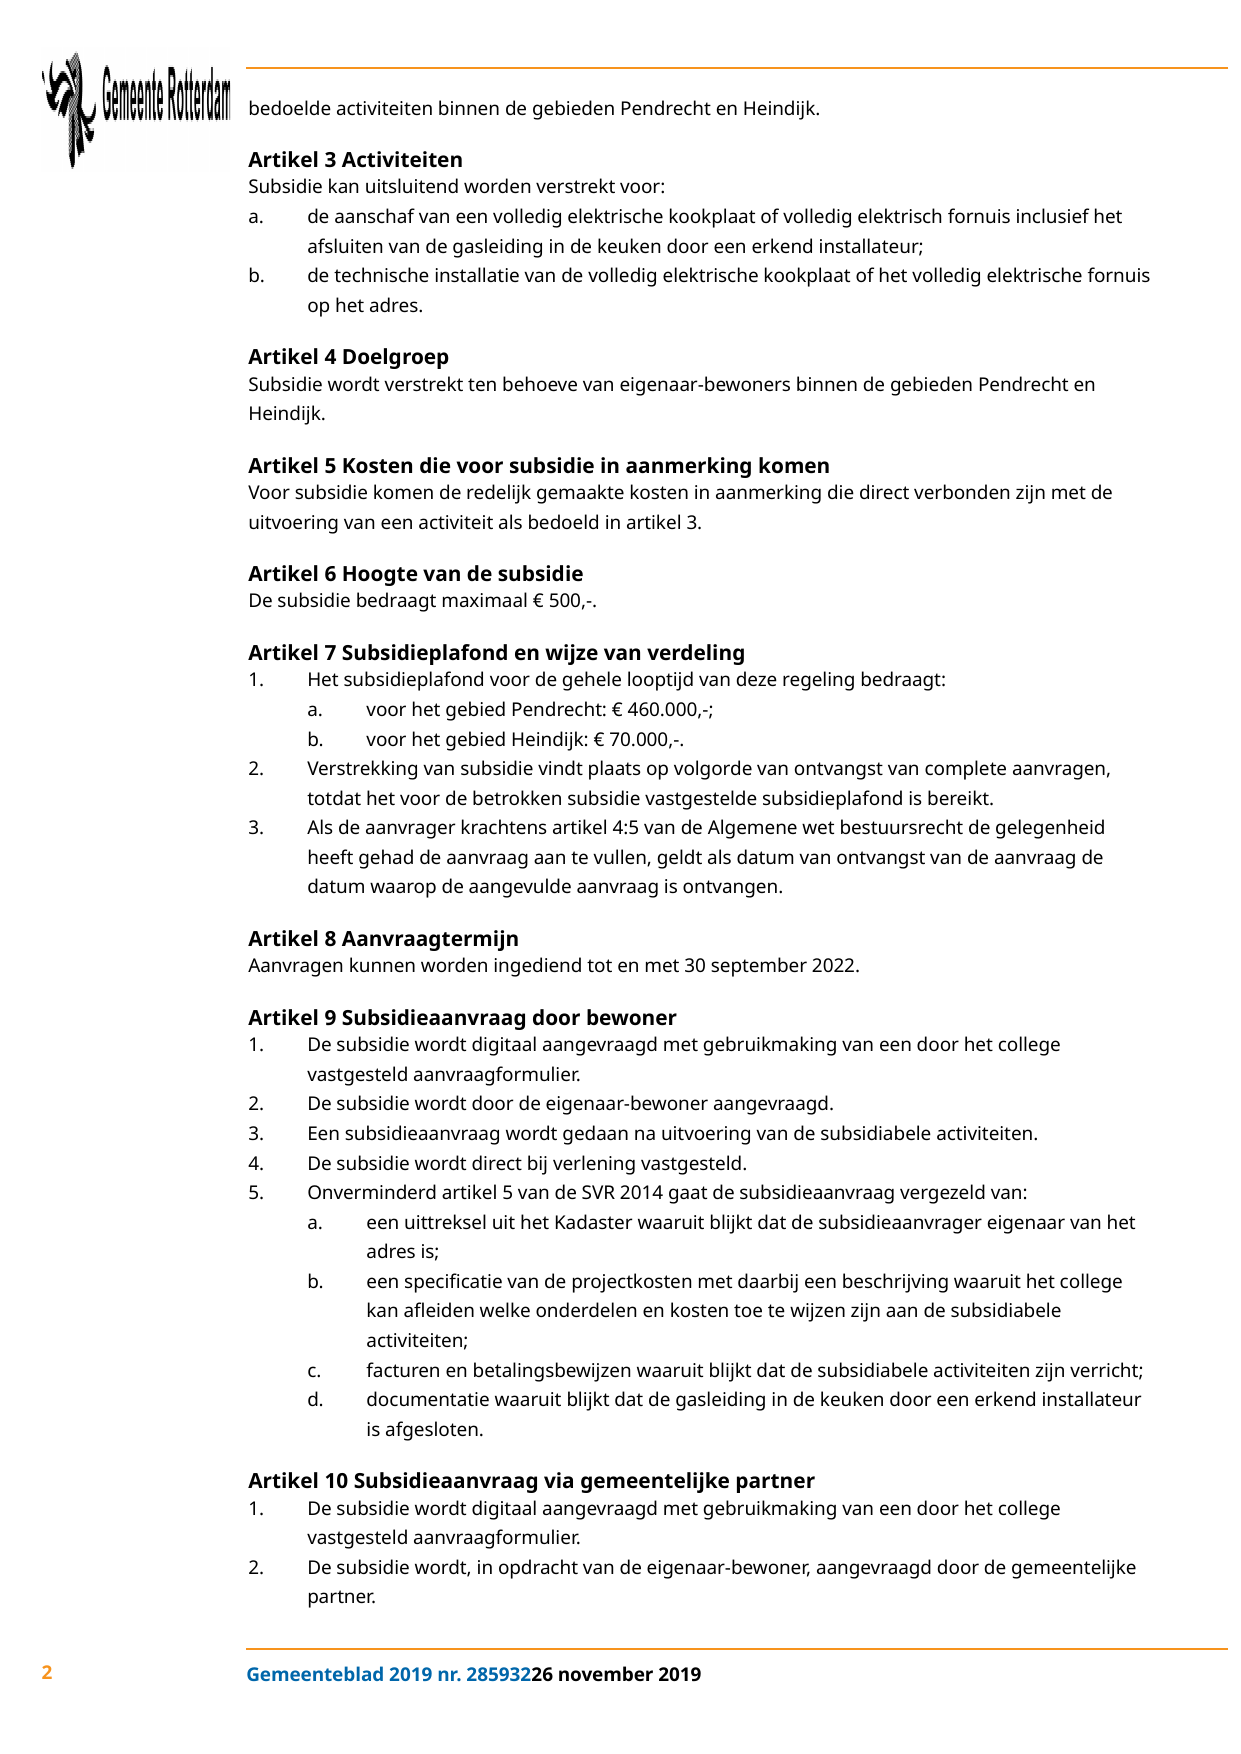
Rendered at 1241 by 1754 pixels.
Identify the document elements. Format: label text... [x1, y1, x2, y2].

list Onverminderd artikel 5 van de SVR 2014 gaat de subsidieaanvraag vergezeld van: [248, 1179, 1152, 1205]
list De subsidie wordt digitaal aangevraagd met gebruikmaking van een door het college vastgesteld aanvraagformulier. [248, 1031, 1152, 1087]
text Aanvragen kunnen worden ingediend tot en met 30 september 2022. [248, 952, 1152, 978]
list de technische installatie van de volledig elektrische kookplaat of het volledig elektrische fornuis op het adres. [248, 262, 1152, 318]
text bedoelde activiteiten binnen de gebieden Pendrecht en Heindijk. [248, 95, 1152, 121]
picture [41, 47, 231, 172]
text Artikel 4 Doelgroep [248, 342, 1152, 371]
text Subsidie wordt verstrekt ten behoeve van eigenaar-bewoners binnen de gebieden Pendrecht en Heindijk. [248, 371, 1152, 426]
text Artikel 3 Activiteiten [248, 145, 1152, 174]
list een specificatie van de projectkosten met daarbij een beschrijving waaruit het college kan afleiden welke onderdelen en kosten toe te wijzen zijn aan de subsidiabele activiteiten; [307, 1268, 1152, 1353]
list Verstrekking van subsidie vindt plaats op volgorde van ontvangst van complete aanvragen, totdat het voor de betrokken subsidie vastgestelde subsidieplafond is bereikt. [248, 755, 1152, 811]
text Artikel 7 Subsidieplafond en wijze van verdeling [248, 638, 1152, 667]
list De subsidie wordt direct bij verlening vastgesteld. [248, 1150, 1152, 1175]
text Artikel 6 Hoogte van de subsidie [248, 559, 1152, 588]
list documentatie waaruit blijkt dat de gasleiding in de keuken door een erkend installateur is afgesloten. [307, 1386, 1152, 1442]
list Een subsidieaanvraag wordt gedaan na uitvoering van de subsidiabele activiteiten. [248, 1120, 1152, 1146]
list facturen en betalingsbewijzen waaruit blijkt dat de subsidiabele activiteiten zijn verricht; [307, 1357, 1152, 1382]
list Als de aanvrager krachtens artikel 4:5 van de Algemene wet bestuursrecht de gelegenheid heeft gehad de aanvraag aan te vullen, geldt als datum van ontvangst van de aanvraag de datum waarop de aangevulde aanvraag is ontvangen. [248, 814, 1152, 899]
list De subsidie wordt door de eigenaar-bewoner aangevraagd. [248, 1091, 1152, 1116]
text Subsidie kan uitsluitend worden verstrekt voor: [248, 174, 1152, 199]
list voor het gebied Pendrecht: € 460.000,-; [307, 696, 1152, 722]
text Artikel 10 Subsidieaanvraag via gemeentelijke partner [248, 1466, 1152, 1495]
list De subsidie wordt digitaal aangevraagd met gebruikmaking van een door het college vastgesteld aanvraagformulier. [248, 1495, 1152, 1550]
text De subsidie bedraagt maximaal € 500,-. [248, 588, 1152, 613]
list een uittreksel uit het Kadaster waaruit blijkt dat de subsidieaanvrager eigenaar van het adres is; [307, 1209, 1152, 1264]
list Het subsidieplafond voor de gehele looptijd van deze regeling bedraagt: [248, 667, 1152, 692]
text Artikel 8 Aanvraagtermijn [248, 924, 1152, 952]
list de aanschaf van een volledig elektrische kookplaat of volledig elektrisch fornuis inclusief het afsluiten van de gasleiding in de keuken door een erkend installateur; [248, 203, 1152, 258]
list voor het gebied Heindijk: € 70.000,-. [307, 726, 1152, 751]
text Artikel 9 Subsidieaanvraag door bewoner [248, 1003, 1152, 1031]
text Artikel 5 Kosten die voor subsidie in aanmerking komen [248, 451, 1152, 479]
list De subsidie wordt, in opdracht van de eigenaar-bewoner, aangevraagd door de gemeentelijke partner. [248, 1554, 1152, 1609]
text Voor subsidie komen de redelijk gemaakte kosten in aanmerking die direct verbonden zijn met de uitvoering van een activiteit als bedoeld in artikel 3. [248, 479, 1152, 534]
